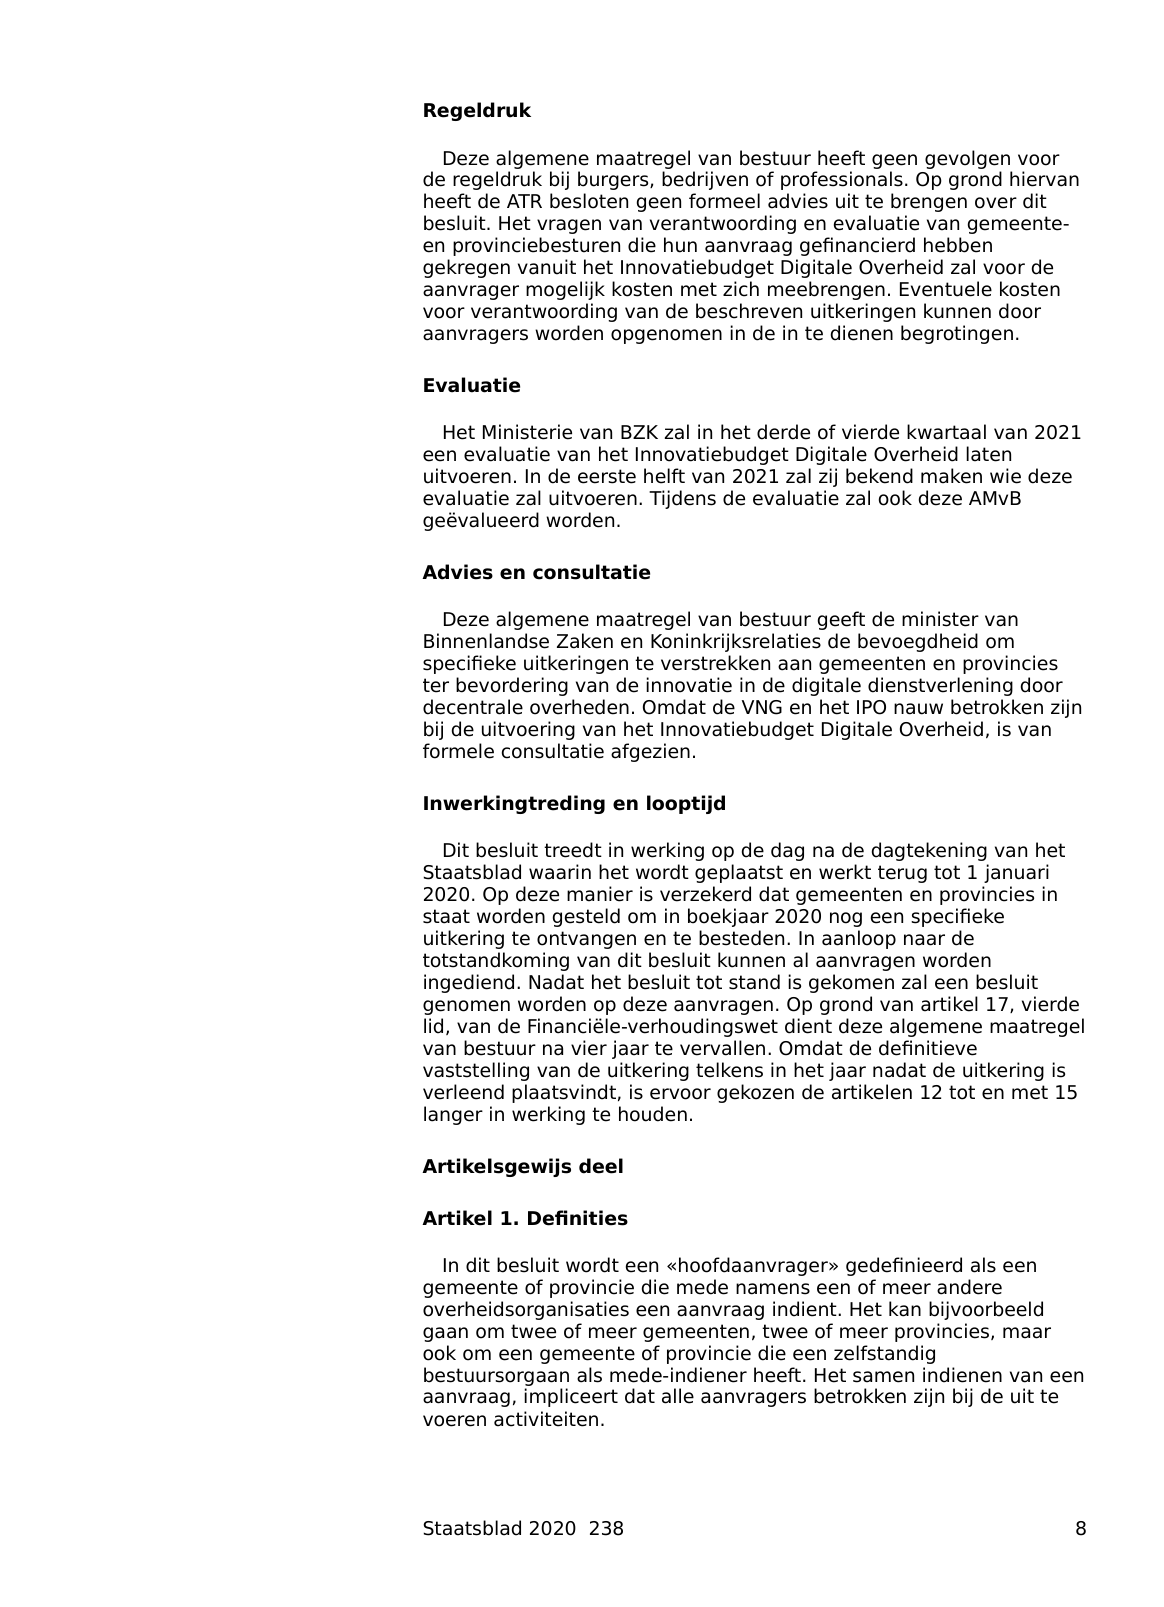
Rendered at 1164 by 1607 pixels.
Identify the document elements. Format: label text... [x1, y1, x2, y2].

subtitle Regeldruk [422, 100, 1087, 122]
text Deze algemene maatregel van bestuur geeft de minister van Binnenlandse Zaken en Koninkrijksrelaties de bevoegdheid om specifieke uitkeringen te verstrekken aan gemeenten en provincies ter bevordering van de innovatie in de digitale dienstverlening door decentrale overheden. Omdat de VNG en het IPO nauw betrokken zijn bij de uitvoering van het Innovatiebudget Digitale Overheid, is van formele consultatie afgezien. [422, 609, 1087, 763]
text In dit besluit wordt een «hoofdaanvrager» gedefinieerd als een gemeente of provincie die mede namens een of meer andere overheidsorganisaties een aanvraag indient. Het kan bijvoorbeeld gaan om twee of meer gemeenten, twee of meer provincies, maar ook om een gemeente of provincie die een zelfstandig bestuursorgaan als mede-indiener heeft. Het samen indienen van een aanvraag, impliceert dat alle aanvragers betrokken zijn bij de uit te voeren activiteiten. [422, 1254, 1087, 1430]
text Het Ministerie van BZK zal in het derde of vierde kwartaal van 2021 een evaluatie van het Innovatiebudget Digitale Overheid laten uitvoeren. In de eerste helft van 2021 zal zij bekend maken wie deze evaluatie zal uitvoeren. Tijdens de evaluatie zal ook deze AMvB geëvalueerd worden. [422, 422, 1087, 532]
subtitle Artikel 1. Definities [422, 1208, 1087, 1229]
subtitle Inwerkingtreding en looptijd [422, 793, 1087, 815]
subtitle Evaluatie [422, 375, 1087, 397]
subtitle Artikelsgewijs deel [422, 1156, 1087, 1178]
text Deze algemene maatregel van bestuur heeft geen gevolgen voor de regeldruk bij burgers, bedrijven of professionals. Op grond hiervan heeft de ATR besloten geen formeel advies uit te brengen over dit besluit. Het vragen van verantwoording en evaluatie van gemeente- en provinciebesturen die hun aanvraag gefinancierd hebben gekregen vanuit het Innovatiebudget Digitale Overheid zal voor de aanvrager mogelijk kosten met zich meebrengen. Eventuele kosten voor verantwoording van de beschreven uitkeringen kunnen door aanvragers worden opgenomen in de in te dienen begrotingen. [422, 147, 1087, 345]
text Dit besluit treedt in werking op de dag na de dagtekening van het Staatsblad waarin het wordt geplaatst en werkt terug tot 1 januari 2020. Op deze manier is verzekerd dat gemeenten en provincies in staat worden gesteld om in boekjaar 2020 nog een specifieke uitkering te ontvangen en te besteden. In aanloop naar de totstandkoming van dit besluit kunnen al aanvragen worden ingediend. Nadat het besluit tot stand is gekomen zal een besluit genomen worden op deze aanvragen. Op grond van artikel 17, vierde lid, van de Financiële-verhoudingswet dient deze algemene maatregel van bestuur na vier jaar te vervallen. Omdat de definitieve vaststelling van de uitkering telkens in het jaar nadat de uitkering is verleend plaatsvindt, is ervoor gekozen de artikelen 12 tot en met 15 langer in werking te houden. [422, 840, 1087, 1126]
subtitle Advies en consultatie [422, 562, 1087, 584]
